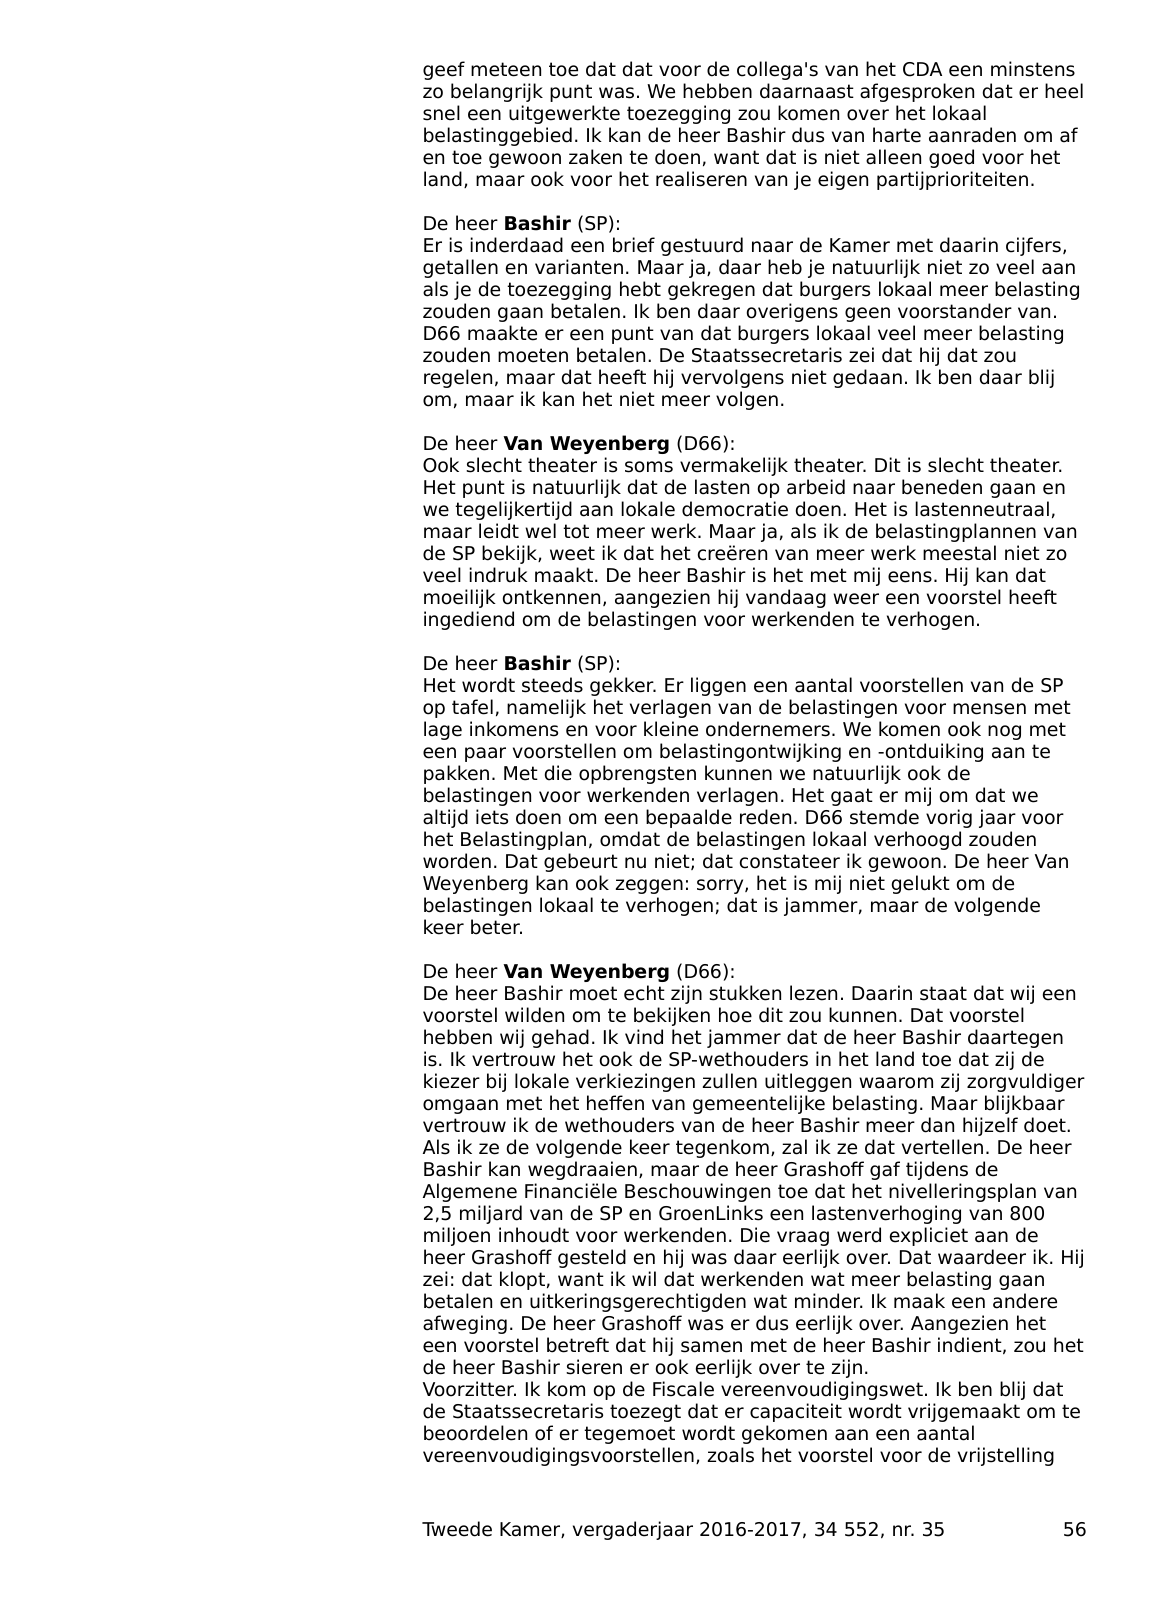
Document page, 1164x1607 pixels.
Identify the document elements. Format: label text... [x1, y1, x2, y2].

text Ook slecht theater is soms vermakelijk theater. Dit is slecht theater. Het punt is natuurlijk dat de lasten op arbeid naar beneden gaan en we tegelijkertijd aan lokale democratie doen. Het is lastenneutraal, maar leidt wel tot meer werk. Maar ja, als ik de belastingplannen van de SP bekijk, weet ik dat het creëren van meer werk meestal niet zo veel indruk maakt. De heer Bashir is het met mij eens. Hij kan dat moeilijk ontkennen, aangezien hij vandaag weer een voorstel heeft ingediend om de belastingen voor werkenden te verhogen. [422, 455, 1087, 631]
text Het wordt steeds gekker. Er liggen een aantal voorstellen van de SP op tafel, namelijk het verlagen van de belastingen voor mensen met lage inkomens en voor kleine ondernemers. We komen ook nog met een paar voorstellen om belastingontwijking en -ontduiking aan te pakken. Met die opbrengsten kunnen we natuurlijk ook de belastingen voor werkenden verlagen. Het gaat er mij om dat we altijd iets doen om een bepaalde reden. D66 stemde vorig jaar voor het Belastingplan, omdat de belastingen lokaal verhoogd zouden worden. Dat gebeurt nu niet; dat constateer ik gewoon. De heer Van Weyenberg kan ook zeggen: sorry, het is mij niet gelukt om de belastingen lokaal te verhogen; dat is jammer, maar de volgende keer beter. [422, 675, 1087, 939]
text De heer Bashir (SP): [422, 653, 1087, 675]
text De heer Van Weyenberg (D66): [422, 433, 1087, 455]
text De heer Bashir (SP): [422, 213, 1087, 235]
text geef meteen toe dat dat voor de collega's van het CDA een minstens zo belangrijk punt was. We hebben daarnaast afgesproken dat er heel snel een uitgewerkte toezegging zou komen over het lokaal belastinggebied. Ik kan de heer Bashir dus van harte aanraden om af en toe gewoon zaken te doen, want dat is niet alleen goed voor het land, maar ook voor het realiseren van je eigen partijprioriteiten. [422, 59, 1087, 191]
text Er is inderdaad een brief gestuurd naar de Kamer met daarin cijfers, getallen en varianten. Maar ja, daar heb je natuurlijk niet zo veel aan als je de toezegging hebt gekregen dat burgers lokaal meer belasting zouden gaan betalen. Ik ben daar overigens geen voorstander van. D66 maakte er een punt van dat burgers lokaal veel meer belasting zouden moeten betalen. De Staatssecretaris zei dat hij dat zou regelen, maar dat heeft hij vervolgens niet gedaan. Ik ben daar blij om, maar ik kan het niet meer volgen. [422, 235, 1087, 411]
text Voorzitter. Ik kom op de Fiscale vereenvoudigingswet. Ik ben blij dat de Staatssecretaris toezegt dat er capaciteit wordt vrijgemaakt om te beoordelen of er tegemoet wordt gekomen aan een aantal vereenvoudigingsvoorstellen, zoals het voorstel voor de vrijstelling [422, 1379, 1087, 1467]
text De heer Bashir moet echt zijn stukken lezen. Daarin staat dat wij een voorstel wilden om te bekijken hoe dit zou kunnen. Dat voorstel hebben wij gehad. Ik vind het jammer dat de heer Bashir daartegen is. Ik vertrouw het ook de SP-wethouders in het land toe dat zij de kiezer bij lokale verkiezingen zullen uitleggen waarom zij zorgvuldiger omgaan met het heffen van gemeentelijke belasting. Maar blijkbaar vertrouw ik de wethouders van de heer Bashir meer dan hijzelf doet. Als ik ze de volgende keer tegenkom, zal ik ze dat vertellen. De heer Bashir kan wegdraaien, maar de heer Grashoff gaf tijdens de Algemene Financiële Beschouwingen toe dat het nivelleringsplan van 2,5 miljard van de SP en GroenLinks een lastenverhoging van 800 miljoen inhoudt voor werkenden. Die vraag werd expliciet aan de heer Grashoff gesteld en hij was daar eerlijk over. Dat waardeer ik. Hij zei: dat klopt, want ik wil dat werkenden wat meer belasting gaan betalen en uitkeringsgerechtigden wat minder. Ik maak een andere afweging. De heer Grashoff was er dus eerlijk over. Aangezien het een voorstel betreft dat hij samen met de heer Bashir indient, zou het de heer Bashir sieren er ook eerlijk over te zijn. [422, 983, 1087, 1379]
text De heer Van Weyenberg (D66): [422, 961, 1087, 983]
